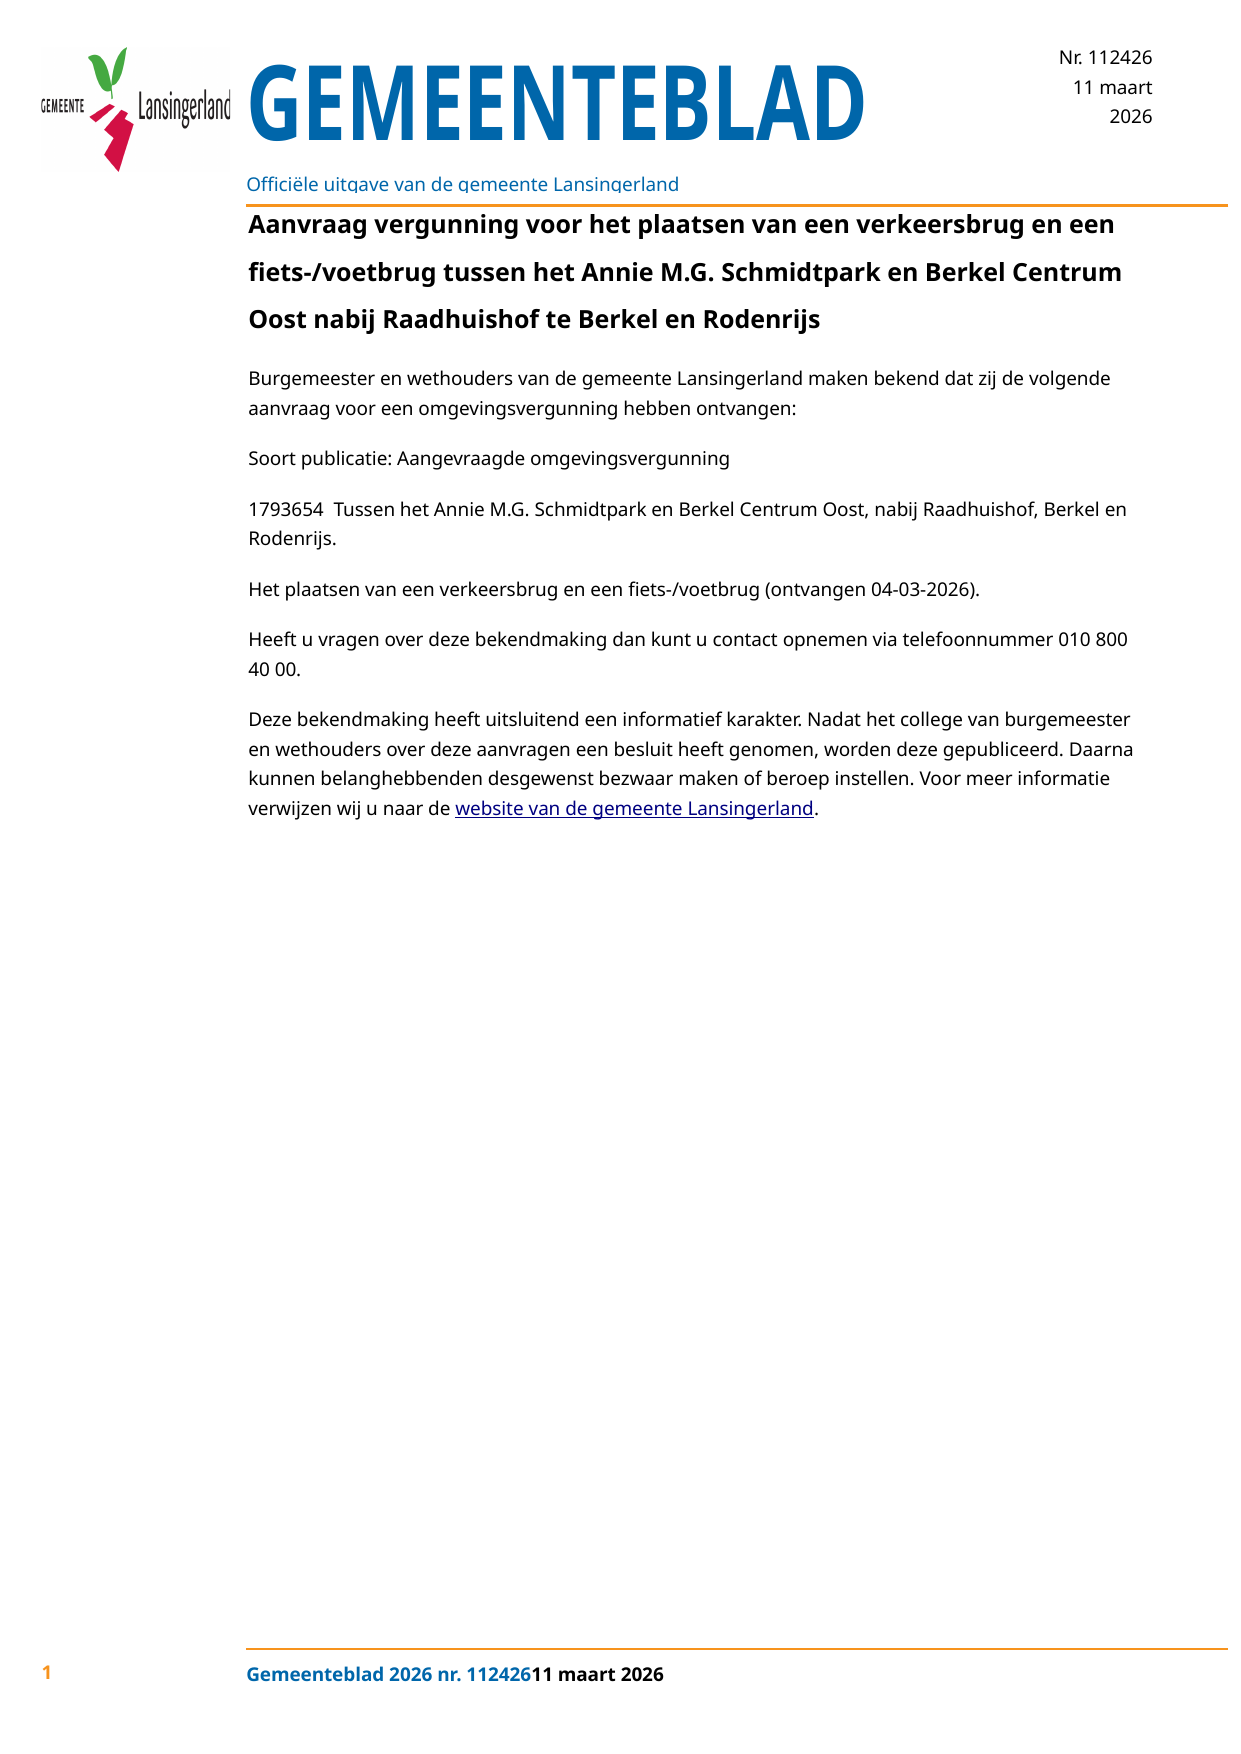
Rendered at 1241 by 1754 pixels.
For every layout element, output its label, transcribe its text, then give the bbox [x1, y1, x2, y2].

text Het plaatsen van een verkeersbrug en een fiets-/voetbrug (ontvangen 04-03-2026). [248, 576, 1152, 602]
text Heeft u vragen over deze bekendmaking dan kunt u contact opnemen via telefoonnummer 010 800 40 00. [248, 626, 1152, 682]
text Aanvraag vergunning voor het plaatsen van een verkeersbrug en een fiets-/voetbrug tussen het Annie M.G. Schmidtpark en Berkel Centrum Oost nabij Raadhuishof te Berkel en Rodenrijs [248, 207, 1152, 336]
text Soort publicatie: Aangevraagde omgevingsvergunning [248, 446, 1152, 471]
text Deze bekendmaking heeft uitsluitend een informatief karakter. Nadat het college van burgemeester en wethouders over deze aanvragen een besluit heeft genomen, worden deze gepubliceerd. Daarna kunnen belanghebbenden desgewenst bezwaar maken of beroep instellen. Voor meer informatie verwijzen wij u naar de website van de gemeente Lansingerland. [248, 706, 1152, 821]
text Burgemeester en wethouders van de gemeente Lansingerland maken bekend dat zij de volgende aanvraag voor een omgevingsvergunning hebben ontvangen: [248, 366, 1152, 421]
picture [41, 47, 231, 172]
text 1793654 Tussen het Annie M.G. Schmidtpark en Berkel Centrum Oost, nabij Raadhuishof, Berkel en Rodenrijs. [248, 496, 1152, 551]
